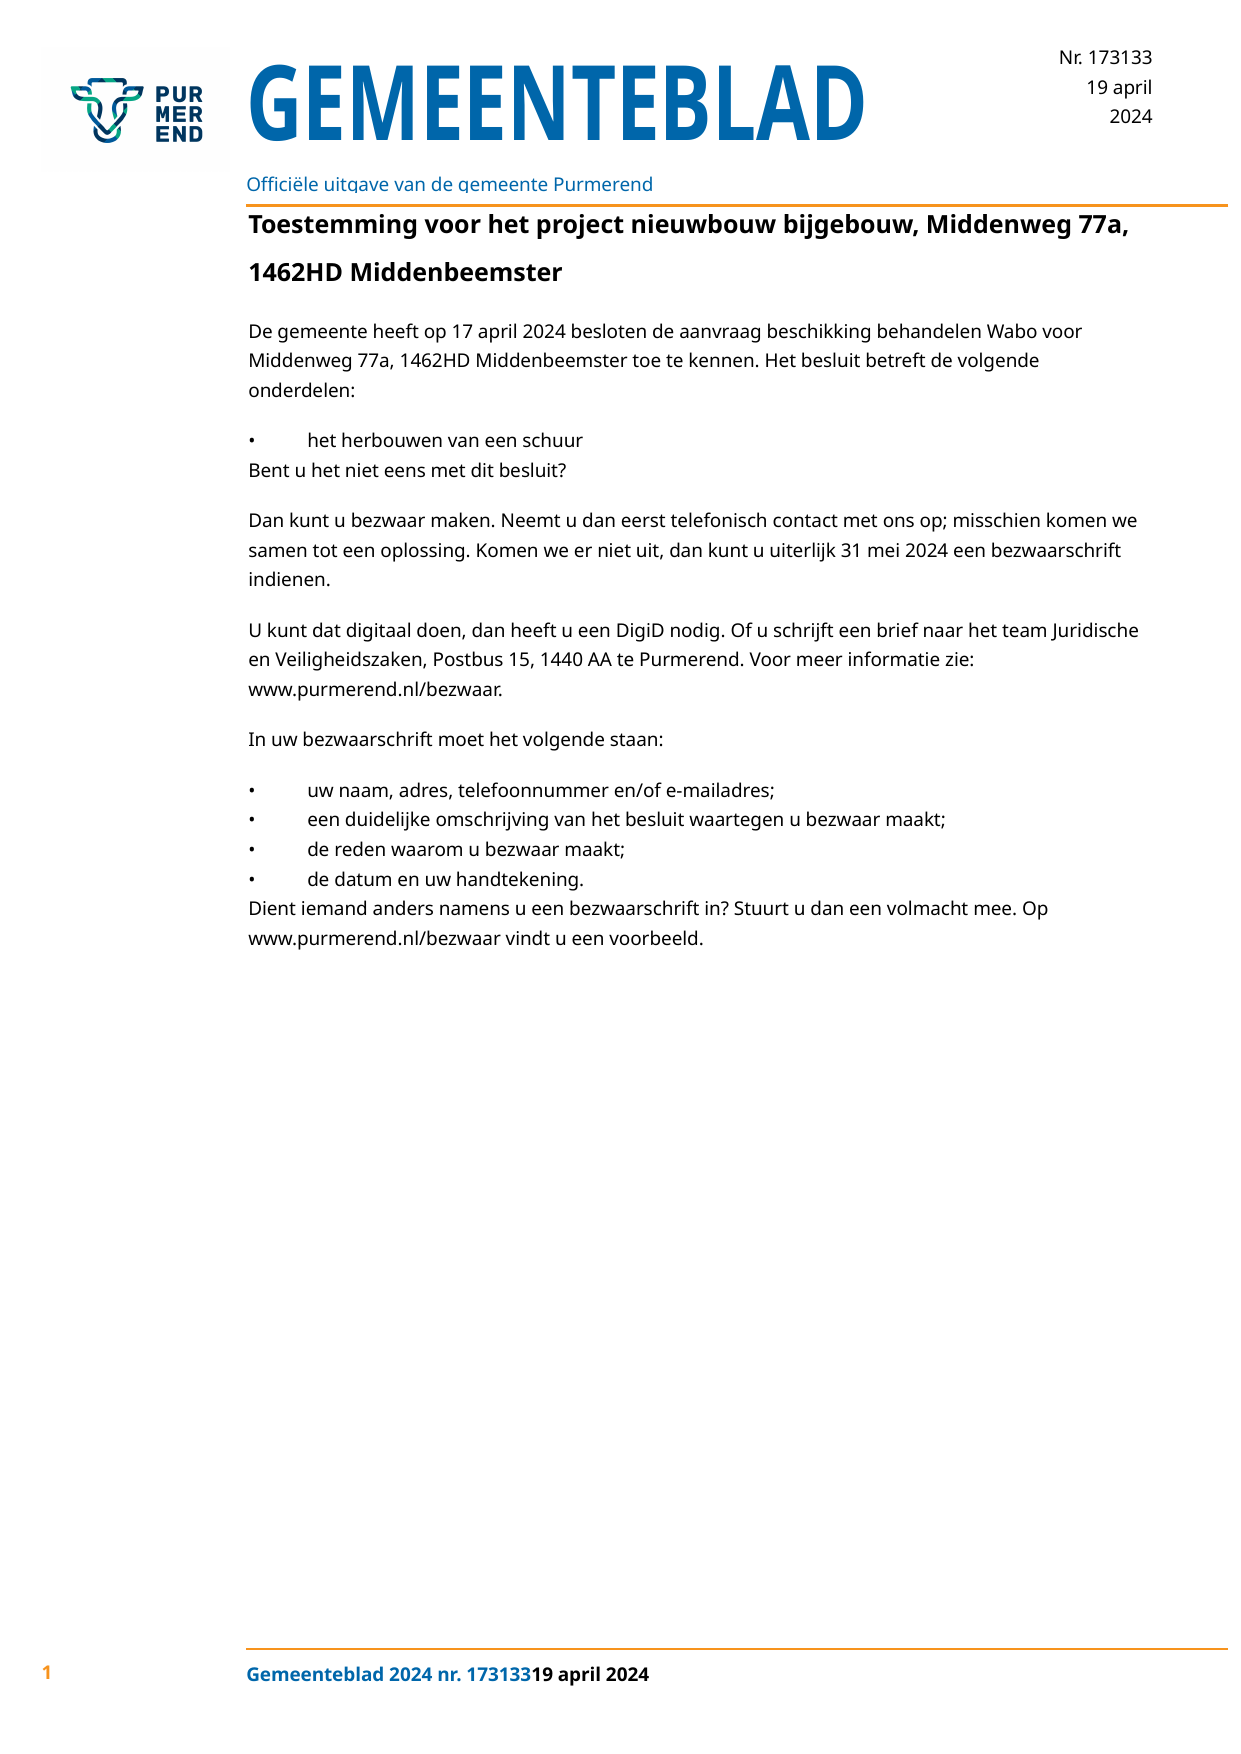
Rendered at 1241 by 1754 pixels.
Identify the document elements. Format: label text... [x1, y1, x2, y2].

text Dient iemand anders namens u een bezwaarschrift in? Stuurt u dan een volmacht mee. Op www.purmerend.nl/bezwaar vindt u een voorbeeld. [248, 895, 1152, 951]
list het herbouwen van een schuur [248, 427, 1152, 453]
text In uw bezwaarschrift moet het volgende staan: [248, 727, 1152, 752]
text Dan kunt u bezwaar maken. Neemt u dan eerst telefonisch contact met ons op; misschien komen we samen tot een oplossing. Komen we er niet uit, dan kunt u uiterlijk 31 mei 2024 een bezwaarschrift indienen. [248, 507, 1152, 592]
list een duidelijke omschrijving van het besluit waartegen u bezwaar maakt; [248, 807, 1152, 832]
text Toestemming voor het project nieuwbouw bijgebouw, Middenweg 77a, 1462HD Middenbeemster [248, 207, 1152, 288]
list de datum en uw handtekening. [248, 866, 1152, 892]
list de reden waarom u bezwaar maakt; [248, 836, 1152, 862]
picture [41, 47, 231, 172]
text Bent u het niet eens met dit besluit? [248, 457, 1152, 483]
text U kunt dat digitaal doen, dan heeft u een DigiD nodig. Of u schrijft een brief naar het team Juridische en Veiligheidszaken, Postbus 15, 1440 AA te Purmerend. Voor meer informatie zie: www.purmerend.nl/bezwaar. [248, 617, 1152, 702]
list uw naam, adres, telefoonnummer en/of e-mailadres; [248, 777, 1152, 803]
text De gemeente heeft op 17 april 2024 besloten de aanvraag beschikking behandelen Wabo voor Middenweg 77a, 1462HD Middenbeemster toe te kennen. Het besluit betreft de volgende onderdelen: [248, 318, 1152, 403]
